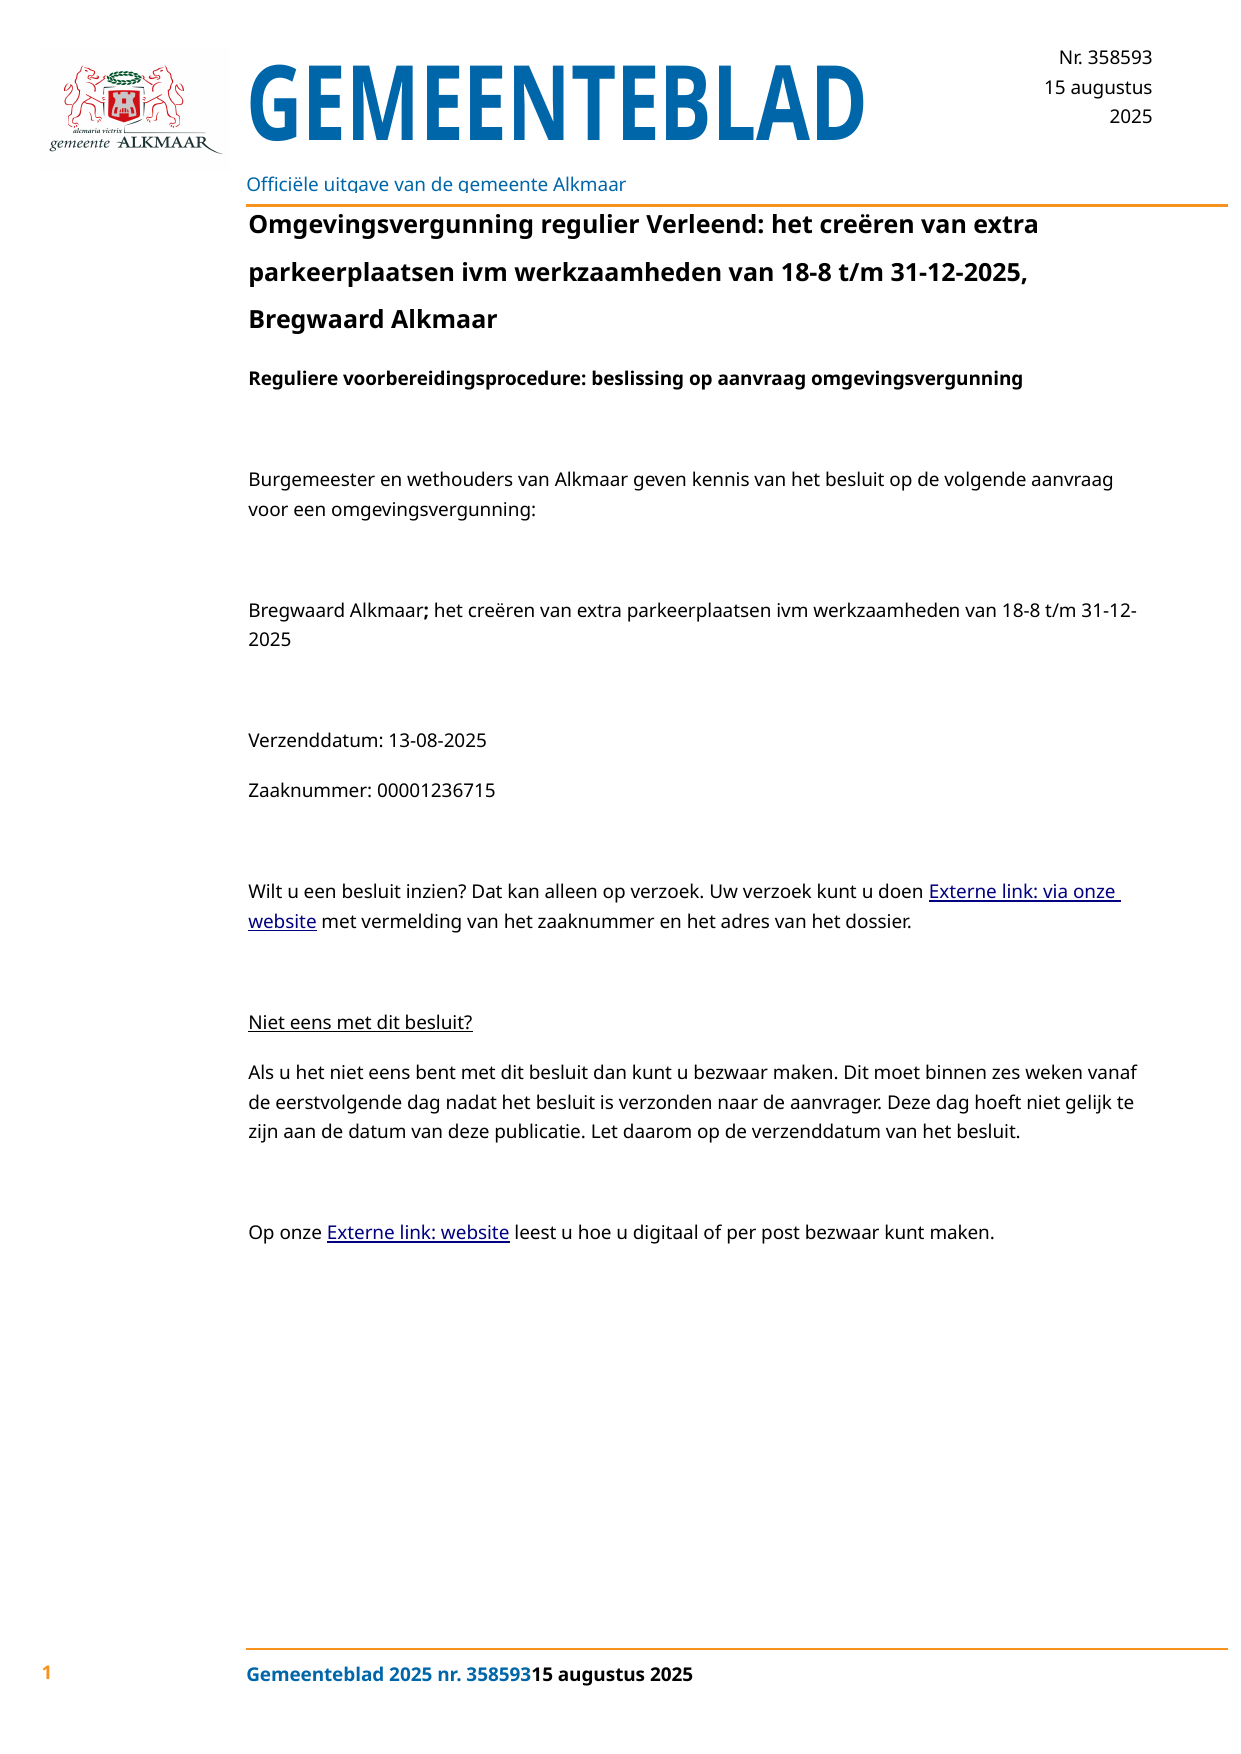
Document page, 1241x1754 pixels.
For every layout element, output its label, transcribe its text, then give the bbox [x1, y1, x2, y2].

text Niet eens met dit besluit? [248, 1009, 1152, 1034]
text Omgevingsvergunning regulier Verleend: het creëren van extra parkeerplaatsen ivm werkzaamheden van 18-8 t/m 31-12-2025, Bregwaard Alkmaar [248, 207, 1152, 336]
text Wilt u een besluit inzien? Dat kan alleen op verzoek. Uw verzoek kunt u doen Externe link: via onze website met vermelding van het zaaknummer en het adres van het dossier. [248, 878, 1152, 934]
text Verzenddatum: 13-08-2025 [248, 727, 1152, 753]
text Burgemeester en wethouders van Alkmaar geven kennis van het besluit op de volgende aanvraag voor een omgevingsvergunning: [248, 466, 1152, 522]
text Bregwaard Alkmaar; het creëren van extra parkeerplaatsen ivm werkzaamheden van 18-8 t/m 31-12-2025 [248, 597, 1152, 652]
text Zaaknummer: 00001236715 [248, 778, 1152, 803]
picture [41, 47, 231, 172]
text Als u het niet eens bent met dit besluit dan kunt u bezwaar maken. Dit moet binnen zes weken vanaf de eerstvolgende dag nadat het besluit is verzonden naar de aanvrager. Deze dag hoeft niet gelijk te zijn aan de datum van deze publicatie. Let daarom op de verzenddatum van het besluit. [248, 1059, 1152, 1144]
text Reguliere voorbereidingsprocedure: beslissing op aanvraag omgevingsvergunning [248, 366, 1152, 391]
text Op onze Externe link: website leest u hoe u digitaal of per post bezwaar kunt maken. [248, 1219, 1152, 1245]
